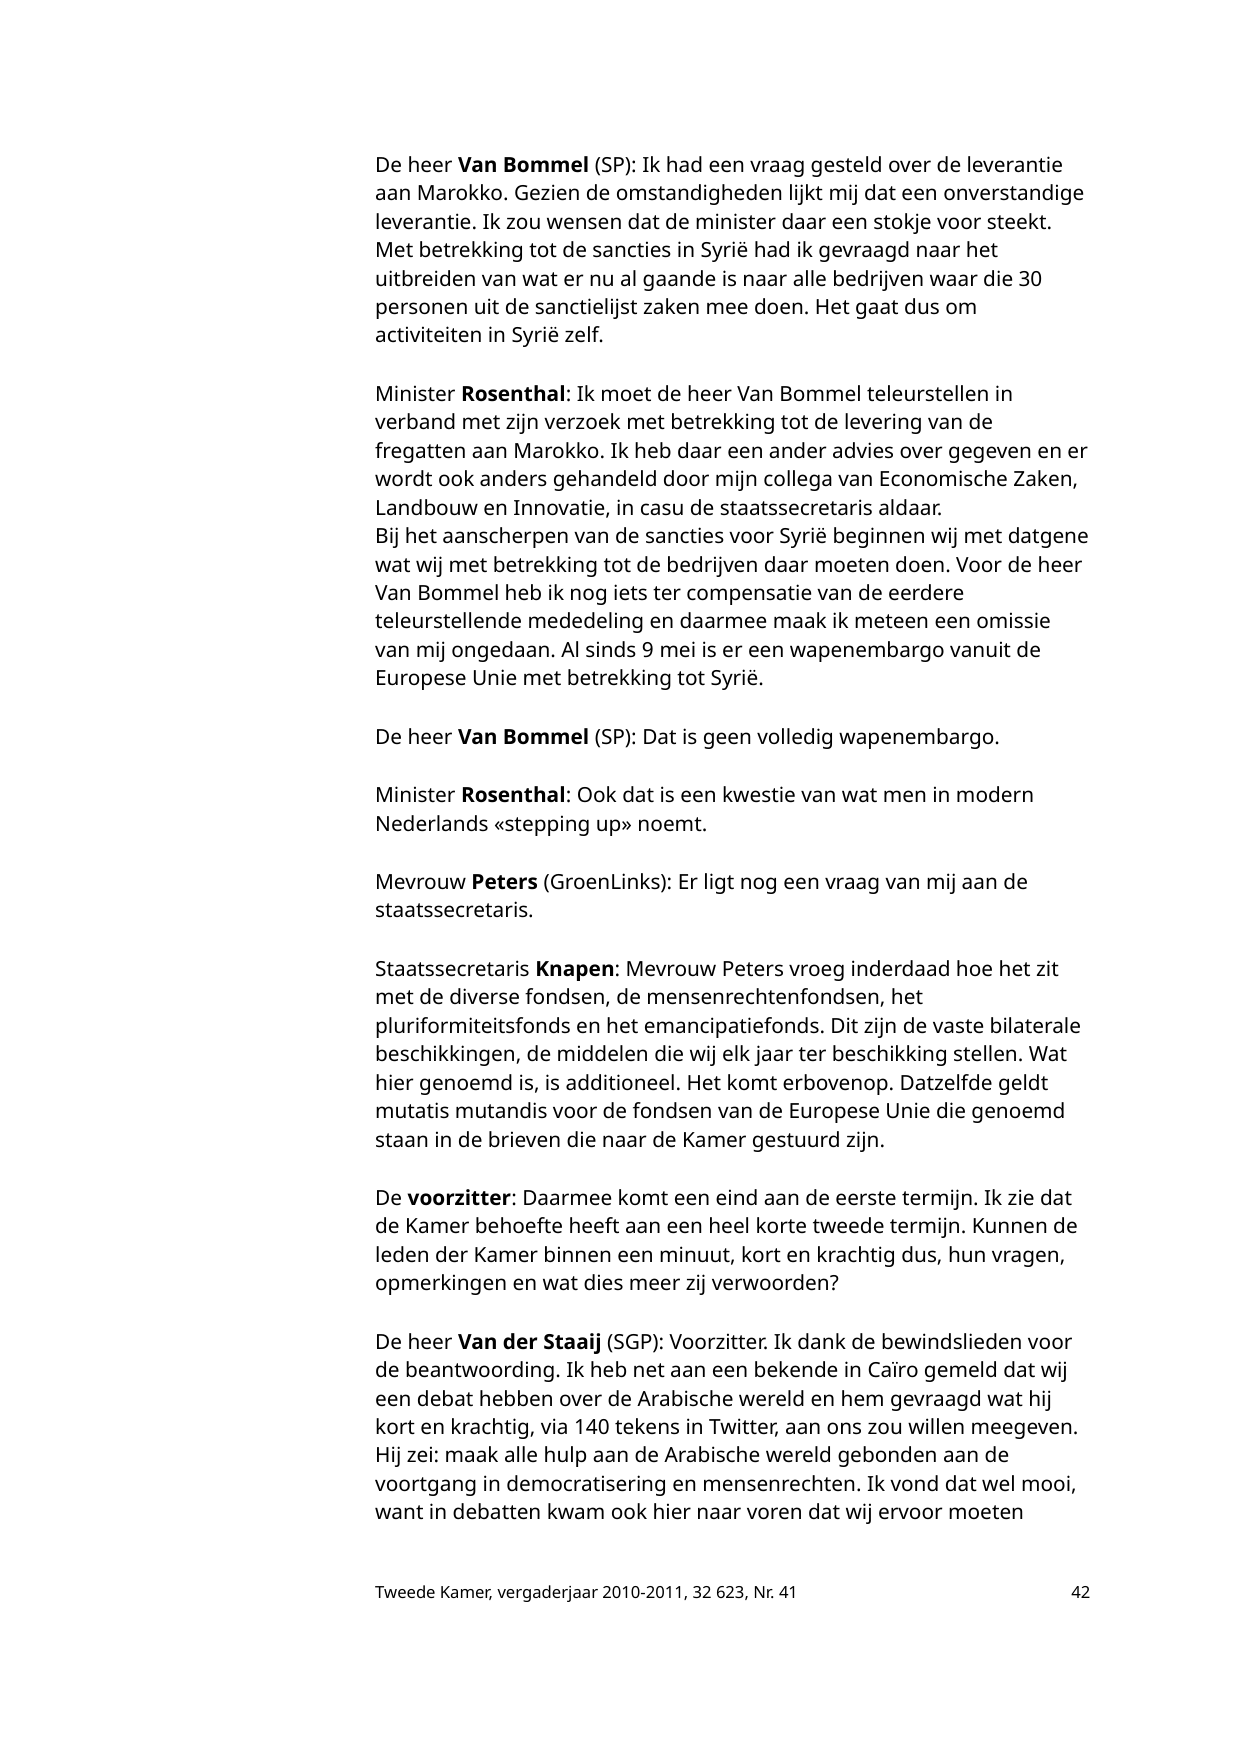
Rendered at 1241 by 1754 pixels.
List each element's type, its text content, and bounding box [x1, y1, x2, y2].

text De heer Van Bommel (SP): Ik had een vraag gesteld over de leverantie aan Marokko. Gezien de omstandigheden lijkt mij dat een onverstandige leverantie. Ik zou wensen dat de minister daar een stokje voor steekt. [375, 150, 1090, 235]
text De heer Van der Staaij (SGP): Voorzitter. Ik dank de bewindslieden voor de beantwoording. Ik heb net aan een bekende in Caïro gemeld dat wij een debat hebben over de Arabische wereld en hem gevraagd wat hij kort en krachtig, via 140 tekens in Twitter, aan ons zou willen meegeven. Hij zei: maak alle hulp aan de Arabische wereld gebonden aan de voortgang in democratisering en mensenrechten. Ik vond dat wel mooi, want in debatten kwam ook hier naar voren dat wij ervoor moeten [375, 1327, 1090, 1526]
text Minister Rosenthal: Ik moet de heer Van Bommel teleurstellen in verband met zijn verzoek met betrekking tot de levering van de fregatten aan Marokko. Ik heb daar een ander advies over gegeven en er wordt ook anders gehandeld door mijn collega van Economische Zaken, Landbouw en Innovatie, in casu de staatssecretaris aldaar. [375, 379, 1090, 521]
text Staatssecretaris Knapen: Mevrouw Peters vroeg inderdaad hoe het zit met de diverse fondsen, de mensenrechtenfondsen, het pluriformiteitsfonds en het emancipatiefonds. Dit zijn de vaste bilaterale beschikkingen, de middelen die wij elk jaar ter beschikking stellen. Wat hier genoemd is, is additioneel. Het komt erbovenop. Datzelfde geldt mutatis mutandis voor de fondsen van de Europese Unie die genoemd staan in de brieven die naar de Kamer gestuurd zijn. [375, 954, 1090, 1153]
text De voorzitter: Daarmee komt een eind aan de eerste termijn. Ik zie dat de Kamer behoefte heeft aan een heel korte tweede termijn. Kunnen de leden der Kamer binnen een minuut, kort en krachtig dus, hun vragen, opmerkingen en wat dies meer zij verwoorden? [375, 1183, 1090, 1297]
text De heer Van Bommel (SP): Dat is geen volledig wapenembargo. [375, 722, 1090, 750]
text Mevrouw Peters (GroenLinks): Er ligt nog een vraag van mij aan de staatssecretaris. [375, 867, 1090, 924]
text Bij het aanscherpen van de sancties voor Syrië beginnen wij met datgene wat wij met betrekking tot de bedrijven daar moeten doen. Voor de heer Van Bommel heb ik nog iets ter compensatie van de eerdere teleurstellende mededeling en daarmee maak ik meteen een omissie van mij ongedaan. Al sinds 9 mei is er een wapenembargo vanuit de Europese Unie met betrekking tot Syrië. [375, 521, 1090, 692]
text Minister Rosenthal: Ook dat is een kwestie van wat men in modern Nederlands «stepping up» noemt. [375, 780, 1090, 837]
text Met betrekking tot de sancties in Syrië had ik gevraagd naar het uitbreiden van wat er nu al gaande is naar alle bedrijven waar die 30 personen uit de sanctielijst zaken mee doen. Het gaat dus om activiteiten in Syrië zelf. [375, 235, 1090, 349]
